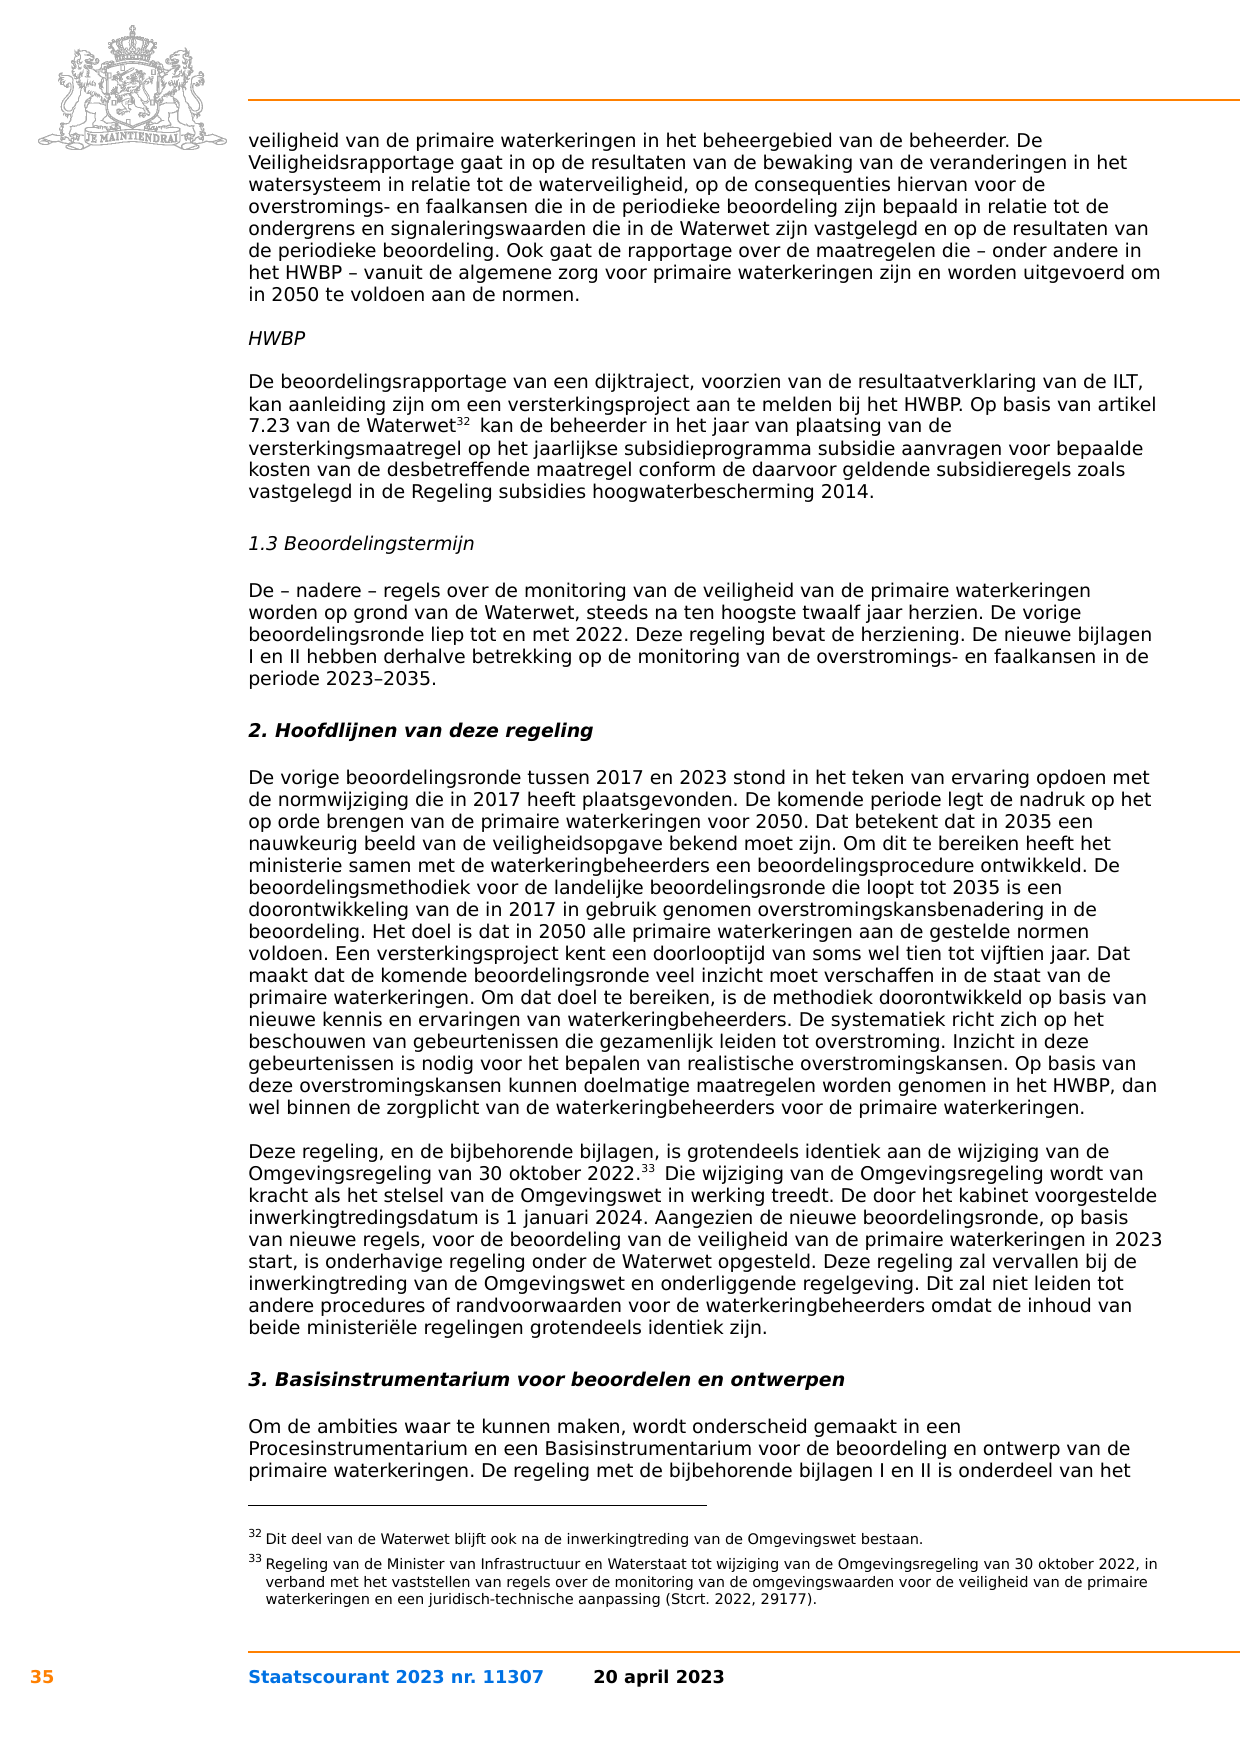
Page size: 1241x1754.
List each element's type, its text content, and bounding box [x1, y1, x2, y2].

text De – nadere – regels over de monitoring van de veiligheid van de primaire waterkeringen worden op grond van de Waterwet, steeds na ten hoogste twaalf jaar herzien. De vorige beoordelingsronde liep tot en met 2022. Deze regeling bevat de herziening. De nieuwe bijlagen I en II hebben derhalve betrekking op de monitoring van de overstromings- en faalkansen in de periode 2023–2035. [248, 580, 1163, 690]
text Regeling van de Minister van Infrastructuur en Waterstaat tot wijziging van de Omgevingsregeling van 30 oktober 2022, in verband met het vaststellen van regels over de monitoring van de omgevingswaarden voor de veiligheid van de primaire waterkeringen en een juridisch-technische aanpassing (Stcrt. 2022, 29177). [248, 1552, 1163, 1608]
text veiligheid van de primaire waterkeringen in het beheergebied van de beheerder. De Veiligheidsrapportage gaat in op de resultaten van de bewaking van de veranderingen in het watersysteem in relatie tot de waterveiligheid, op de consequenties hiervan voor de overstromings- en faalkansen die in de periodieke beoordeling zijn bepaald in relatie tot de ondergrens en signaleringswaarden die in de Waterwet zijn vastgelegd en op de resultaten van de periodieke beoordeling. Ook gaat de rapportage over de maatregelen die – onder andere in het HWBP – vanuit de algemene zorg voor primaire waterkeringen zijn en worden uitgevoerd om in 2050 te voldoen aan de normen. [248, 130, 1163, 306]
subtitle HWBP [248, 328, 1163, 349]
text De vorige beoordelingsronde tussen 2017 en 2023 stond in het teken van ervaring opdoen met de normwijziging die in 2017 heeft plaatsgevonden. De komende periode legt de nadruk op het op orde brengen van de primaire waterkeringen voor 2050. Dat betekent dat in 2035 een nauwkeurig beeld van de veiligheidsopgave bekend moet zijn. Om dit te bereiken heeft het ministerie samen met de waterkeringbeheerders een beoordelingsprocedure ontwikkeld. De beoordelingsmethodiek voor de landelijke beoordelingsronde die loopt tot 2035 is een doorontwikkeling van de in 2017 in gebruik genomen overstromingskansbenadering in de beoordeling. Het doel is dat in 2050 alle primaire waterkeringen aan de gestelde normen voldoen. Een versterkingsproject kent een doorlooptijd van soms wel tien tot vijftien jaar. Dat maakt dat de komende beoordelingsronde veel inzicht moet verschaffen in de staat van de primaire waterkeringen. Om dat doel te bereiken, is de methodiek doorontwikkeld op basis van nieuwe kennis en ervaringen van waterkeringbeheerders. De systematiek richt zich op het beschouwen van gebeurtenissen die gezamenlijk leiden tot overstroming. Inzicht in deze gebeurtenissen is nodig voor het bepalen van realistische overstromingskansen. Op basis van deze overstromingskansen kunnen doelmatige maatregelen worden genomen in het HWBP, dan wel binnen de zorgplicht van de waterkeringbeheerders voor de primaire waterkeringen. [248, 767, 1163, 1119]
subtitle 1.3 Beoordelingstermijn [248, 533, 1163, 555]
subtitle 2. Hoofdlijnen van deze regeling [248, 720, 1163, 742]
picture [38, 25, 227, 150]
text De beoordelingsrapportage van een dijktraject, voorzien van de resultaatverklaring van de ILT, kan aanleiding zijn om een versterkingsproject aan te melden bij het HWBP. Op basis van artikel 7.23 van de Waterwet kan de beheerder in het jaar van plaatsing van de versterkingsmaatregel op het jaarlijkse subsidieprogramma subsidie aanvragen voor bepaalde kosten van de desbetreffende maatregel conform de daarvoor geldende subsidieregels zoals vastgelegd in de Regeling subsidies hoogwaterbescherming 2014. [248, 371, 1163, 503]
text Om de ambities waar te kunnen maken, wordt onderscheid gemaakt in een Procesinstrumentarium en een Basisinstrumentarium voor de beoordeling en ontwerp van de primaire waterkeringen. De regeling met de bijbehorende bijlagen I en II is onderdeel van het [248, 1416, 1163, 1481]
text Deze regeling, en de bijbehorende bijlagen, is grotendeels identiek aan de wijziging van de Omgevingsregeling van 30 oktober 2022. Die wijziging van de Omgevingsregeling wordt van kracht als het stelsel van de Omgevingswet in werking treedt. De door het kabinet voorgestelde inwerkingtredingsdatum is 1 januari 2024. Aangezien de nieuwe beoordelingsronde, op basis van nieuwe regels, voor de beoordeling van de veiligheid van de primaire waterkeringen in 2023 start, is onderhavige regeling onder de Waterwet opgesteld. Deze regeling zal vervallen bij de inwerkingtreding van de Omgevingswet en onderliggende regelgeving. Dit zal niet leiden tot andere procedures of randvoorwaarden voor de waterkeringbeheerders omdat de inhoud van beide ministeriële regelingen grotendeels identiek zijn. [248, 1141, 1163, 1338]
subtitle 3. Basisinstrumentarium voor beoordelen en ontwerpen [248, 1368, 1163, 1391]
text Dit deel van de Waterwet blijft ook na de inwerkingtreding van de Omgevingswet bestaan. [248, 1527, 1163, 1549]
